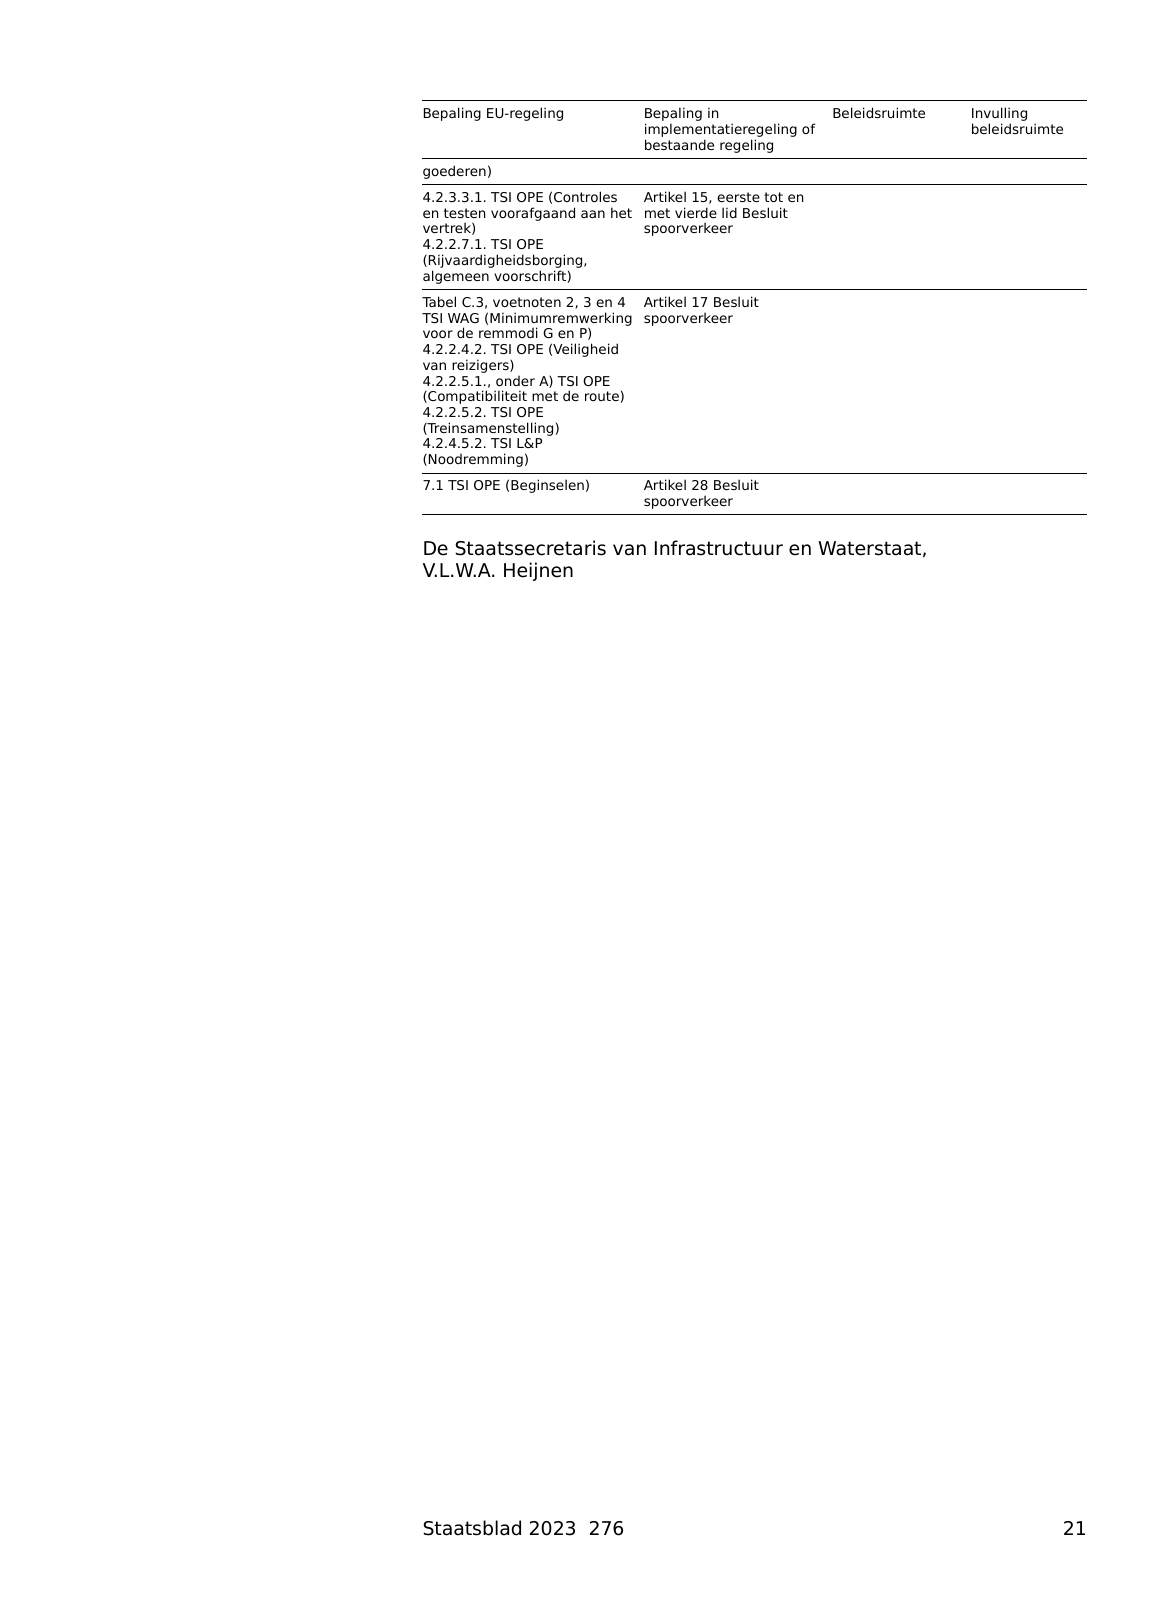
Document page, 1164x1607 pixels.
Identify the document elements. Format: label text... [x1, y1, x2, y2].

table_cell Artikel 28 Besluit spoorverkeer [638, 474, 826, 514]
table_header Invulling beleidsruimte [965, 101, 1087, 158]
table_cell [965, 159, 1087, 184]
table_cell Artikel 15, eerste tot en met vierde lid Besluit spoorverkeer [638, 185, 826, 289]
table_cell [826, 159, 965, 184]
table_header Bepaling EU-regeling [422, 101, 638, 158]
table_cell Artikel 17 Besluit spoorverkeer [638, 290, 826, 472]
table_header Beleidsruimte [826, 101, 965, 158]
table_cell [965, 290, 1087, 472]
table_cell [826, 474, 965, 514]
table_cell [638, 159, 826, 184]
table_cell Tabel C.3, voetnoten 2, 3 en 4 TSI WAG (Minimumremwerking voor de remmodi G en P) 4.2.2.4.2. TSI OPE (Veiligheid van reizigers) 4.2.2.5.1., onder A) TSI OPE (Compatibiliteit met de route) 4.2.2.5.2. TSI OPE (Treinsamenstelling) 4.2.4.5.2. TSI L&P (Noodremming) [422, 290, 638, 472]
table_cell 7.1 TSI OPE (Beginselen) [422, 474, 638, 514]
table_cell goederen) [422, 159, 638, 184]
table_header Bepaling in implementatieregeling of bestaande regeling [638, 101, 826, 158]
table_cell [826, 290, 965, 472]
table_cell [826, 185, 965, 289]
table_cell 4.2.3.3.1. TSI OPE (Controles en testen voorafgaand aan het vertrek) 4.2.2.7.1. TSI OPE (Rijvaardigheidsborging, algemeen voorschrift) [422, 185, 638, 289]
table_cell [965, 474, 1087, 514]
text De Staatssecretaris van Infrastructuur en Waterstaat, V.L.W.A. Heijnen [422, 537, 1087, 581]
table_cell [965, 185, 1087, 289]
